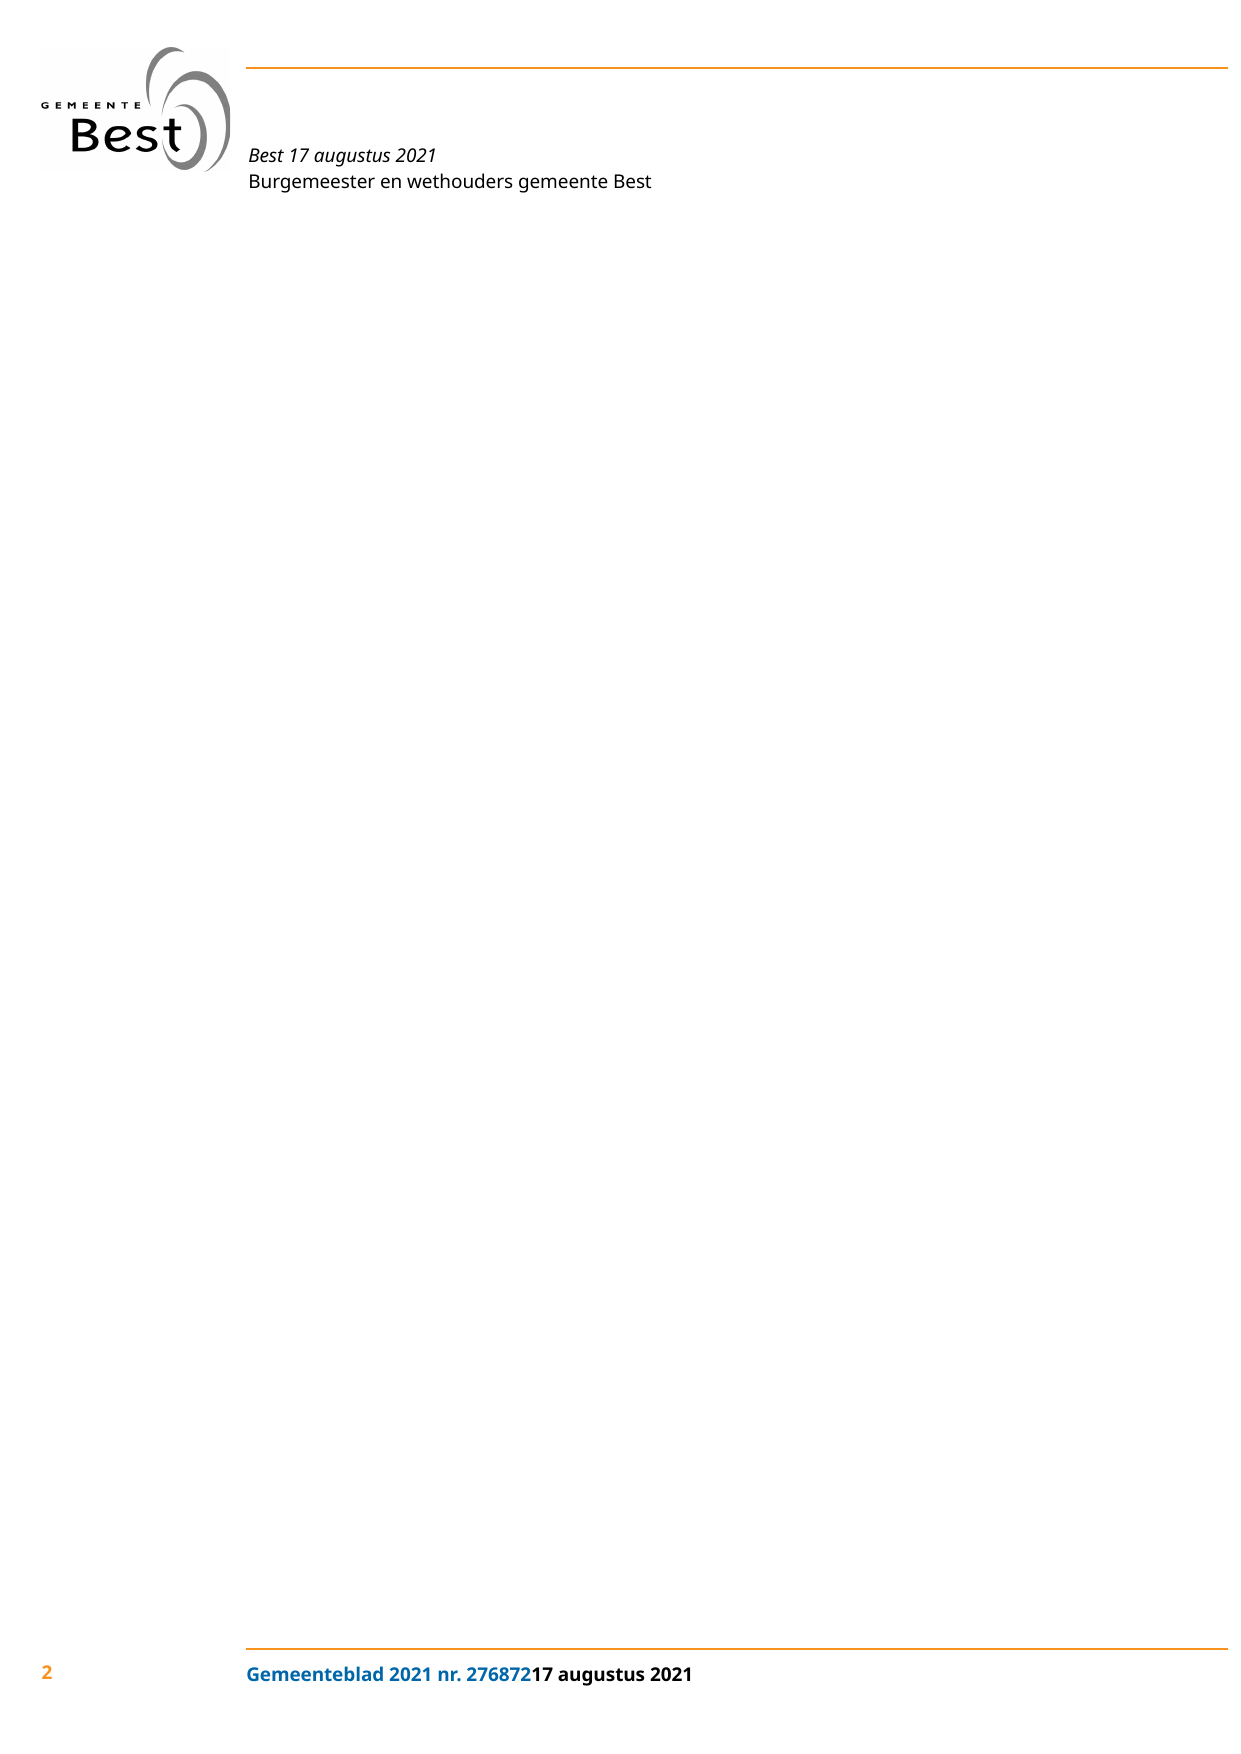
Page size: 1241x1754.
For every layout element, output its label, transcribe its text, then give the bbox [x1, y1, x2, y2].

text Burgemeester en wethouders gemeente Best [248, 168, 1152, 194]
picture [41, 47, 231, 172]
text Best 17 augustus 2021 [248, 143, 1152, 168]
